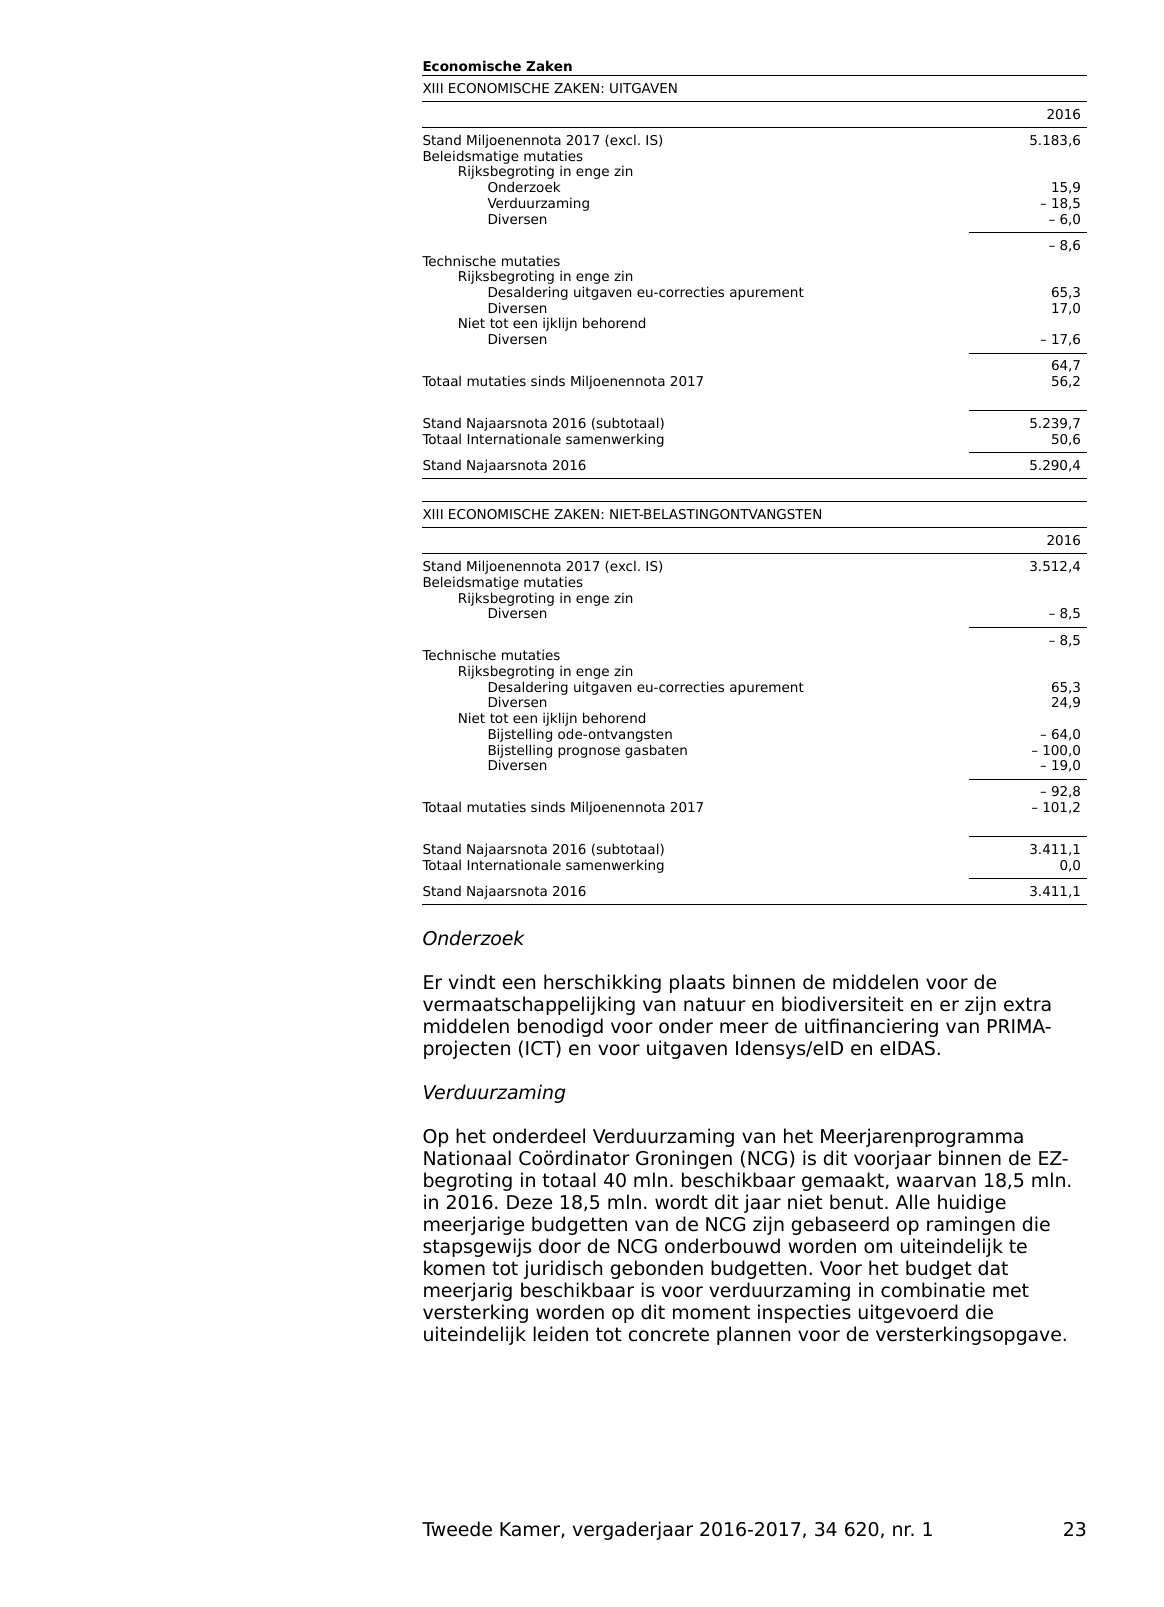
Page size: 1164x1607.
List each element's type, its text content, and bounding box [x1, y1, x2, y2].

table_cell Technische mutaties [422, 253, 968, 269]
subtitle Verduurzaming [422, 1082, 1087, 1104]
table_cell Diversen [481, 332, 968, 352]
table_cell 64,7 [969, 354, 1087, 374]
table_cell – 17,6 [969, 332, 1087, 352]
table_cell [452, 816, 481, 836]
table_cell [422, 606, 452, 627]
table_cell [422, 727, 452, 742]
table_header [969, 502, 1087, 527]
table_cell 24,9 [969, 695, 1087, 711]
subtitle Onderzoek [422, 927, 1087, 949]
table_cell – 100,0 [969, 743, 1087, 758]
table_cell [422, 353, 452, 374]
table_cell [969, 590, 1087, 606]
table_cell Totaal mutaties sinds Miljoenennota 2017 [422, 800, 968, 816]
table_cell – 64,0 [969, 727, 1087, 742]
table_cell [422, 664, 452, 679]
table_cell [422, 390, 452, 410]
table_cell – 8,5 [969, 606, 1087, 627]
table_cell Verduurzaming [481, 196, 968, 211]
table_cell 17,0 [969, 301, 1087, 316]
table_cell – 8,6 [969, 233, 1087, 253]
table_cell [422, 232, 452, 253]
text Er vindt een herschikking plaats binnen de middelen voor de vermaatschappelijking van natuur en biodiversiteit en er zijn extra middelen benodigd voor onder meer de uitfinanciering van PRIMA-projecten (ICT) en voor uitgaven Idensys/eID en eIDAS. [422, 972, 1087, 1059]
table_cell [422, 164, 452, 180]
table_cell Stand Miljoenennota 2017 (excl. IS) [422, 128, 968, 148]
table_cell [422, 285, 452, 301]
table_cell [422, 680, 452, 695]
table_cell 3.411,1 [969, 879, 1087, 904]
table_cell [481, 779, 968, 800]
table_cell 0,0 [969, 858, 1087, 878]
table_cell 65,3 [969, 680, 1087, 695]
table_cell Onderzoek [481, 180, 968, 196]
table_cell 2016 [969, 528, 1087, 553]
table_cell [422, 301, 452, 316]
table_cell Totaal Internationale samenwerking [422, 431, 968, 452]
table_cell [422, 211, 452, 232]
table_cell [481, 232, 968, 253]
table_cell [452, 353, 481, 374]
table_cell [481, 627, 968, 648]
table_cell – 19,0 [969, 758, 1087, 778]
table_cell [452, 196, 481, 211]
table_cell [969, 664, 1087, 679]
table_cell [481, 816, 968, 836]
table_cell [422, 528, 452, 553]
table_cell Niet tot een ijklijn behorend [452, 316, 968, 332]
table_cell [422, 627, 452, 648]
table_cell Desaldering uitgaven eu-correcties apurement [481, 285, 968, 301]
table_cell [452, 301, 481, 316]
table_cell [452, 180, 481, 196]
table_cell – 101,2 [969, 800, 1087, 816]
table_cell Rijksbegroting in enge zin [452, 164, 968, 180]
table_cell Bijstelling ode-ontvangsten [481, 727, 968, 742]
table_cell Diversen [481, 606, 968, 627]
table_cell Rijksbegroting in enge zin [452, 664, 968, 679]
table_cell [481, 390, 968, 410]
table_cell – 18,5 [969, 196, 1087, 211]
text Op het onderdeel Verduurzaming van het Meerjarenprogramma Nationaal Coördinator Groningen (NCG) is dit voorjaar binnen de EZ-begroting in totaal 40 mln. beschikbaar gemaakt, waarvan 18,5 mln. in 2016. Deze 18,5 mln. wordt dit jaar niet benut. Alle huidige meerjarige budgetten van de NCG zijn gebaseerd op ramingen die stapsgewijs door de NCG onderbouwd worden om uiteindelijk te komen tot juridisch gebonden budgetten. Voor het budget dat meerjarig beschikbaar is voor verduurzaming in combinatie met versterking worden op dit moment inspecties uitgevoerd die uiteindelijk leiden tot concrete plannen voor de versterkingsopgave. [422, 1126, 1087, 1346]
table_cell [452, 727, 481, 742]
table_cell 5.239,7 [969, 411, 1087, 431]
table_header Economische Zaken [422, 59, 1087, 75]
table_cell [969, 164, 1087, 180]
table_cell [422, 316, 452, 332]
table_cell [422, 196, 452, 211]
table_cell [422, 180, 452, 196]
table_cell Totaal Internationale samenwerking [422, 858, 968, 878]
table_cell [422, 711, 452, 727]
table_cell Totaal mutaties sinds Miljoenennota 2017 [422, 374, 968, 389]
table_cell Beleidsmatige mutaties [422, 575, 968, 590]
table_cell – 6,0 [969, 211, 1087, 232]
table_cell [969, 76, 1087, 101]
table_cell 5.290,4 [969, 453, 1087, 478]
table_cell [452, 285, 481, 301]
table_cell Diversen [481, 211, 968, 232]
table_cell [452, 232, 481, 253]
table_cell Bijstelling prognose gasbaten [481, 743, 968, 758]
table_cell [969, 316, 1087, 332]
table_cell [969, 648, 1087, 664]
table_cell [422, 695, 452, 711]
table_cell [969, 575, 1087, 590]
table_cell 2016 [969, 102, 1087, 127]
table_cell Diversen [481, 301, 968, 316]
table_cell Technische mutaties [422, 648, 968, 664]
table_cell Stand Miljoenennota 2017 (excl. IS) [422, 554, 968, 575]
table_cell Niet tot een ijklijn behorend [452, 711, 968, 727]
table_cell Stand Najaarsnota 2016 (subtotaal) [422, 410, 968, 431]
table_cell Rijksbegroting in enge zin [452, 590, 968, 606]
table_cell [452, 606, 481, 627]
table_cell 15,9 [969, 180, 1087, 196]
table_cell [422, 743, 452, 758]
table_cell [422, 590, 452, 606]
table_cell Desaldering uitgaven eu-correcties apurement [481, 680, 968, 695]
table_cell [452, 680, 481, 695]
table_cell [452, 102, 481, 127]
table_cell [422, 332, 452, 352]
table_cell [422, 758, 452, 778]
table_cell [481, 528, 968, 553]
table_cell [422, 816, 452, 836]
table_header XIII ECONOMISCHE ZAKEN: NIET-BELASTINGONTVANGSTEN [422, 502, 968, 527]
table_cell [452, 528, 481, 553]
table_cell – 8,5 [969, 628, 1087, 648]
table_cell Beleidsmatige mutaties [422, 149, 968, 164]
table_cell [452, 695, 481, 711]
table_cell [452, 743, 481, 758]
table_cell [452, 332, 481, 352]
table_cell [969, 269, 1087, 285]
table_cell Diversen [481, 695, 968, 711]
table_cell Stand Najaarsnota 2016 (subtotaal) [422, 836, 968, 858]
table_cell [452, 779, 481, 800]
table_cell – 92,8 [969, 780, 1087, 800]
table_cell [969, 816, 1087, 836]
table_cell 65,3 [969, 285, 1087, 301]
table_cell [969, 711, 1087, 727]
table_cell 50,6 [969, 431, 1087, 452]
table_cell [422, 269, 452, 285]
table_cell [422, 102, 452, 127]
table_cell [452, 627, 481, 648]
table_cell XIII ECONOMISCHE ZAKEN: UITGAVEN [422, 76, 968, 101]
table_cell [969, 390, 1087, 410]
table_cell [481, 353, 968, 374]
table_cell [452, 758, 481, 778]
table_cell [969, 149, 1087, 164]
table_cell [481, 102, 968, 127]
table_cell [452, 390, 481, 410]
table_cell 3.512,4 [969, 554, 1087, 575]
table_cell Stand Najaarsnota 2016 [422, 452, 968, 478]
table_cell [969, 253, 1087, 269]
table_cell Diversen [481, 758, 968, 778]
table_cell 56,2 [969, 374, 1087, 389]
table_cell 3.411,1 [969, 837, 1087, 858]
table_cell 5.183,6 [969, 128, 1087, 148]
table_cell Rijksbegroting in enge zin [452, 269, 968, 285]
table_cell [452, 211, 481, 232]
table_cell Stand Najaarsnota 2016 [422, 878, 968, 904]
table_cell [422, 779, 452, 800]
